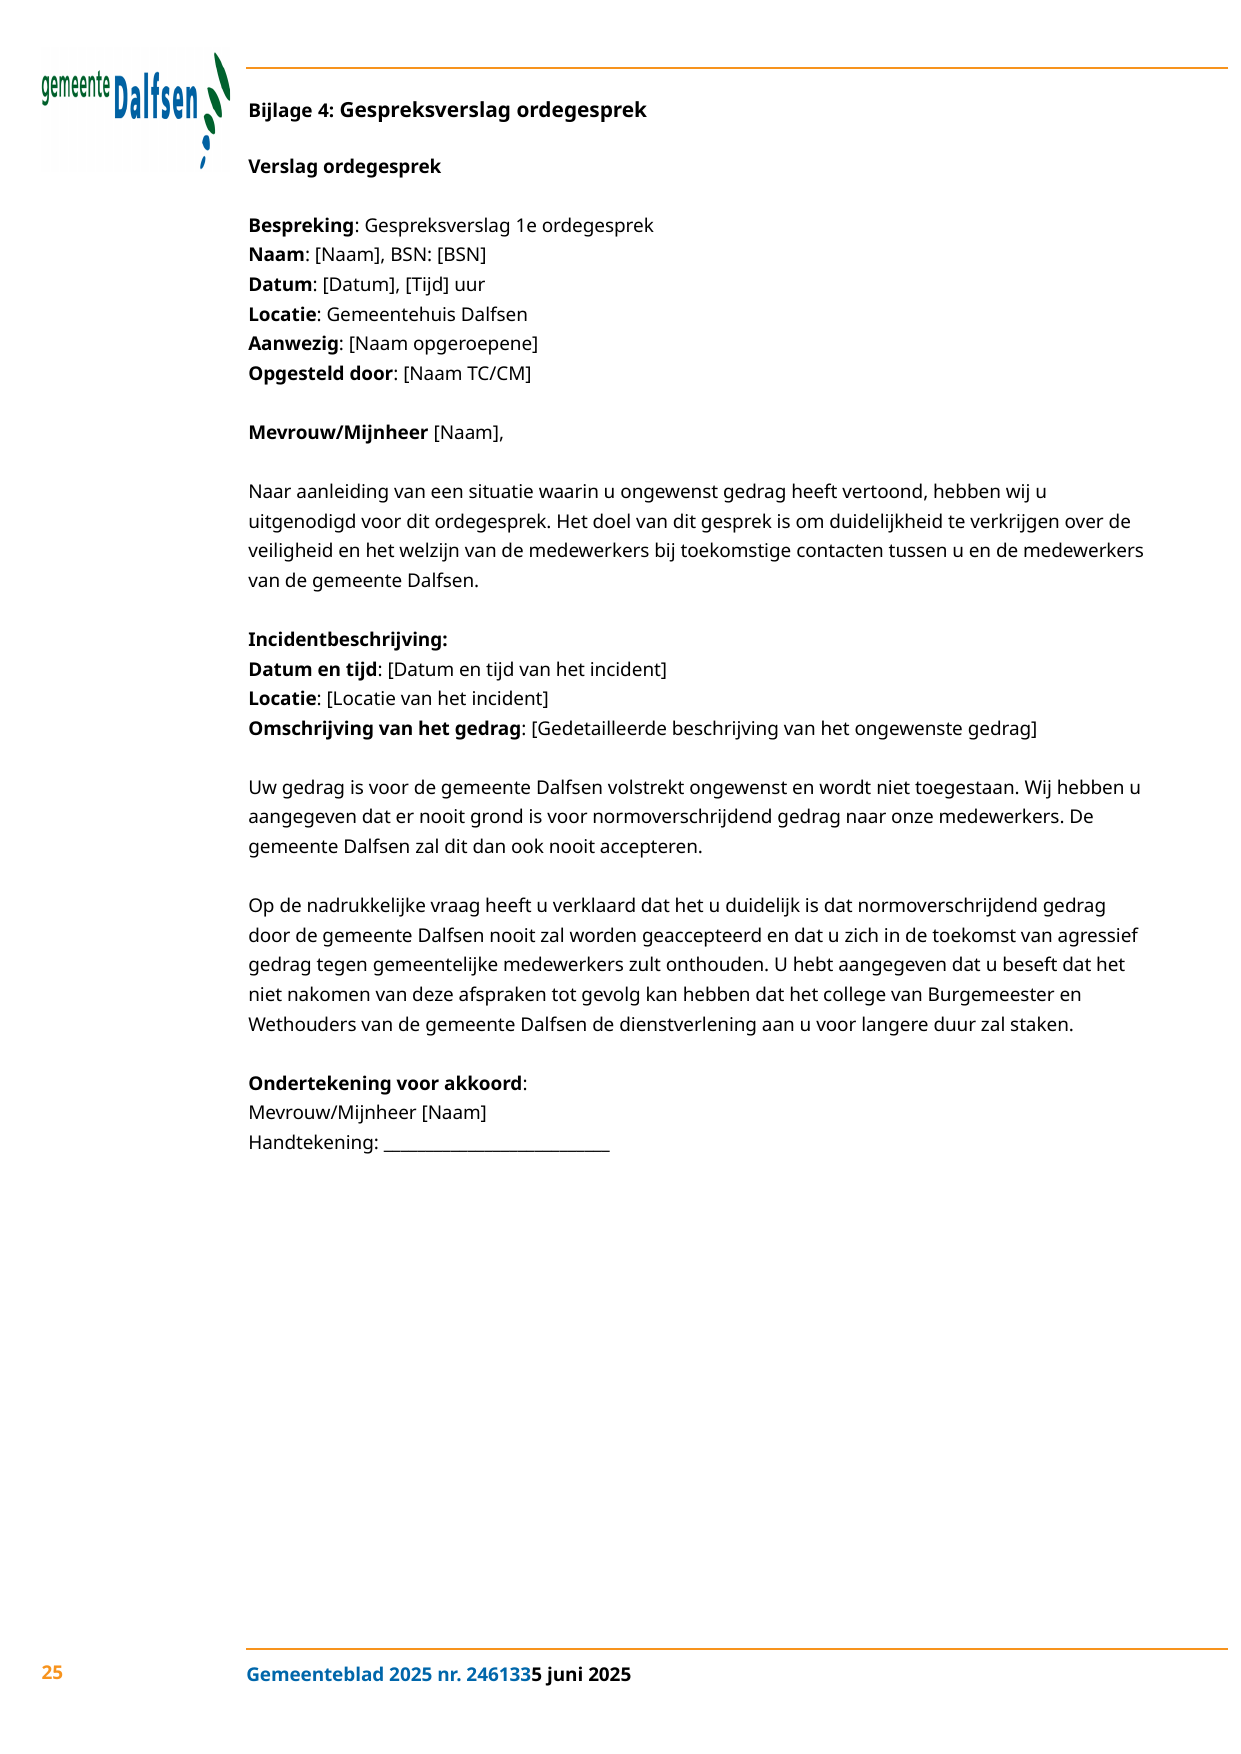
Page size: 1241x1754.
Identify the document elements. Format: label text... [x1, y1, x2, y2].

text Op de nadrukkelijke vraag heeft u verklaard dat het u duidelijk is dat normoverschrijdend gedrag door de gemeente Dalfsen nooit zal worden geaccepteerd en dat u zich in de toekomst van agressief gedrag tegen gemeentelijke medewerkers zult onthouden. U hebt aangegeven dat u beseft dat het niet nakomen van deze afspraken tot gevolg kan hebben dat het college van Burgemeester en Wethouders van de gemeente Dalfsen de dienstverlening aan u voor langere duur zal staken. [248, 892, 1152, 1037]
text Omschrijving van het gedrag: [Gedetailleerde beschrijving van het ongewenste gedrag] [248, 715, 1152, 741]
text Aanwezig: [Naam opgeroepene] [248, 330, 1152, 356]
picture [41, 47, 231, 172]
text Locatie: [Locatie van het incident] [248, 685, 1152, 711]
text Handtekening: ___________________________ [248, 1129, 1152, 1155]
text Bespreking: Gespreksverslag 1e ordegesprek [248, 212, 1152, 238]
text Naar aanleiding van een situatie waarin u ongewenst gedrag heeft vertoond, hebben wij u uitgenodigd voor dit ordegesprek. Het doel van dit gesprek is om duidelijkheid te verkrijgen over de veiligheid en het welzijn van de medewerkers bij toekomstige contacten tussen u en de medewerkers van de gemeente Dalfsen. [248, 478, 1152, 593]
text Uw gedrag is voor de gemeente Dalfsen volstrekt ongewenst en wordt niet toegestaan. Wij hebben u aangegeven dat er nooit grond is voor normoverschrijdend gedrag naar onze medewerkers. De gemeente Dalfsen zal dit dan ook nooit accepteren. [248, 774, 1152, 859]
text Incidentbeschrijving: [248, 626, 1152, 652]
text Mevrouw/Mijnheer [Naam], [248, 419, 1152, 445]
text Ondertekening voor akkoord: [248, 1070, 1152, 1096]
text Locatie: Gemeentehuis Dalfsen [248, 301, 1152, 327]
text Datum: [Datum], [Tijd] uur [248, 271, 1152, 297]
text Verslag ordegesprek [248, 153, 1152, 179]
text Naam: [Naam], BSN: [BSN] [248, 242, 1152, 267]
text Bijlage 4: Gespreksverslag ordegesprek [248, 95, 1152, 123]
text Opgesteld door: [Naam TC/CM] [248, 360, 1152, 386]
text Mevrouw/Mijnheer [Naam] [248, 1099, 1152, 1125]
text Datum en tijd: [Datum en tijd van het incident] [248, 656, 1152, 682]
